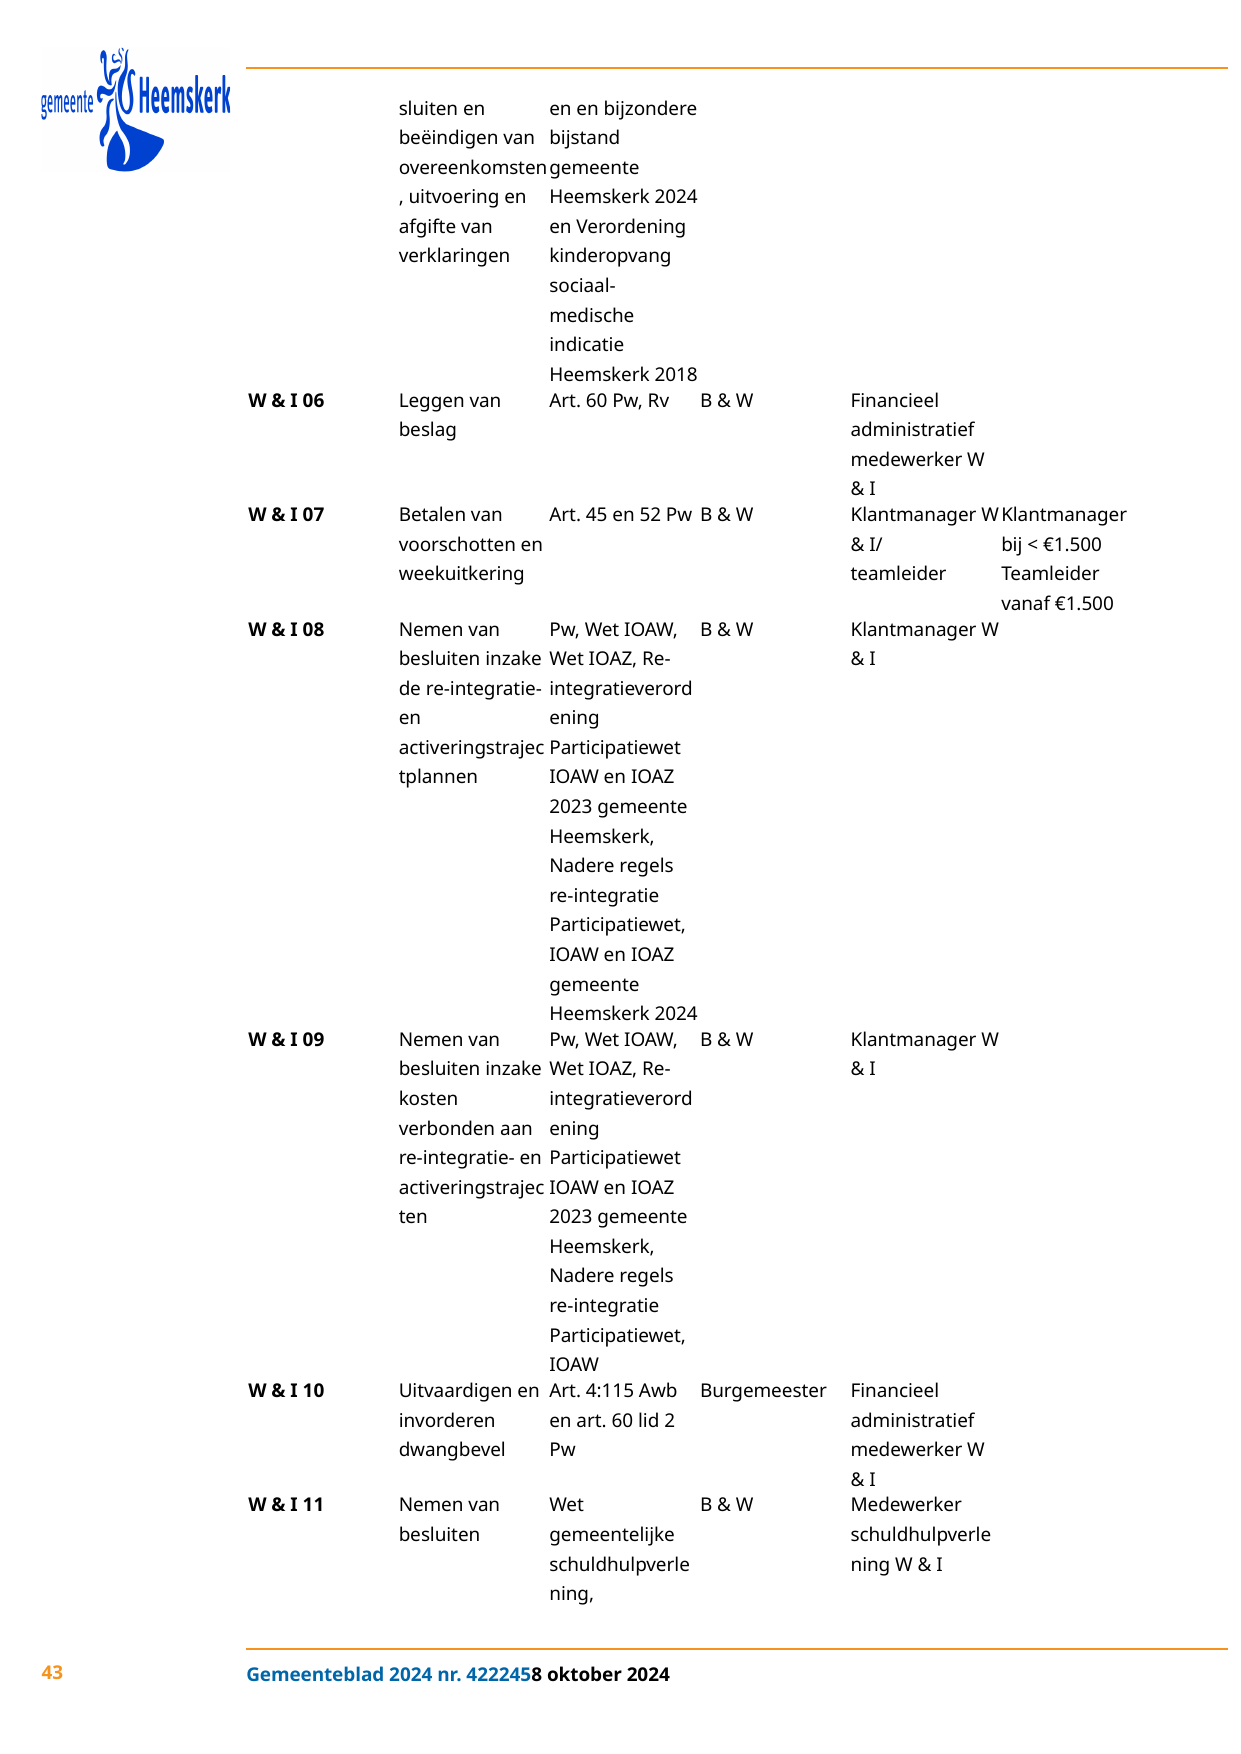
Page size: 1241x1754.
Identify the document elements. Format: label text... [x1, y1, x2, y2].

table_cell Art. 60 Pw, Rv [549, 387, 700, 501]
table_cell B & W [700, 1492, 850, 1606]
table_cell Pw, Wet IOAW, Wet IOAZ, Re-integratieverordening Participatiewet IOAW en IOAZ 2023 gemeente Heemskerk, Nadere regels re-integratie Participatiewet, IOAW en IOAZ gemeente Heemskerk 2024 [549, 616, 700, 1026]
table_cell W & I 09 [248, 1026, 398, 1377]
table_cell Art. 45 en 52 Pw [549, 501, 700, 616]
table_cell en en bijzondere bijstand gemeente Heemskerk 2024 en Verordening kinderopvang sociaal-medische indicatie Heemskerk 2018 [549, 95, 700, 387]
table_cell Nemen van besluiten inzake de re-integratie- en activeringstrajectplannen [399, 616, 549, 1026]
table_cell Nemen van besluiten [399, 1492, 549, 1606]
table_cell [1001, 1026, 1152, 1377]
table_cell Wet gemeentelijke schuldhulpverlening, [549, 1492, 700, 1606]
table_cell Klantmanager W & I [850, 1026, 1001, 1377]
table_cell W & I 10 [248, 1377, 398, 1492]
table_cell Klantmanager bij < €1.500 Teamleider vanaf €1.500 [1001, 501, 1152, 616]
table_cell B & W [700, 501, 850, 616]
table_cell Medewerker schuldhulpverlening W & I [850, 1492, 1001, 1606]
table_cell Financieel administratief medewerker W & I [850, 1377, 1001, 1492]
table_cell B & W [700, 387, 850, 501]
table_cell Betalen van voorschotten en weekuitkering [399, 501, 549, 616]
table_cell [248, 95, 398, 387]
table_cell W & I 07 [248, 501, 398, 616]
table_cell Klantmanager W & I/ teamleider [850, 501, 1001, 616]
table_cell B & W [700, 616, 850, 1026]
table_cell Nemen van besluiten inzake kosten verbonden aan re-integratie- en activeringstrajecten [399, 1026, 549, 1377]
table_cell Art. 4:115 Awb en art. 60 lid 2 Pw [549, 1377, 700, 1492]
table_cell [1001, 616, 1152, 1026]
table_cell Klantmanager W & I [850, 616, 1001, 1026]
table_cell Burgemeester [700, 1377, 850, 1492]
table_cell Leggen van beslag [399, 387, 549, 501]
table_cell W & I 11 [248, 1492, 398, 1606]
table_cell Financieel administratief medewerker W & I [850, 387, 1001, 501]
table_cell Pw, Wet IOAW, Wet IOAZ, Re-integratieverordening Participatiewet IOAW en IOAZ 2023 gemeente Heemskerk, Nadere regels re-integratie Participatiewet, IOAW [549, 1026, 700, 1377]
picture [41, 47, 231, 172]
table_cell [1001, 1492, 1152, 1606]
table_cell Uitvaardigen en invorderen dwangbevel [399, 1377, 549, 1492]
table_cell W & I 08 [248, 616, 398, 1026]
table_cell [1001, 387, 1152, 501]
table_cell [850, 95, 1001, 387]
table_cell [700, 95, 850, 387]
table_cell [1001, 1377, 1152, 1492]
table_cell W & I 06 [248, 387, 398, 501]
table_cell B & W [700, 1026, 850, 1377]
table_cell [1001, 95, 1152, 387]
table_cell sluiten en beëindigen van overeenkomsten, uitvoering en afgifte van verklaringen [399, 95, 549, 387]
